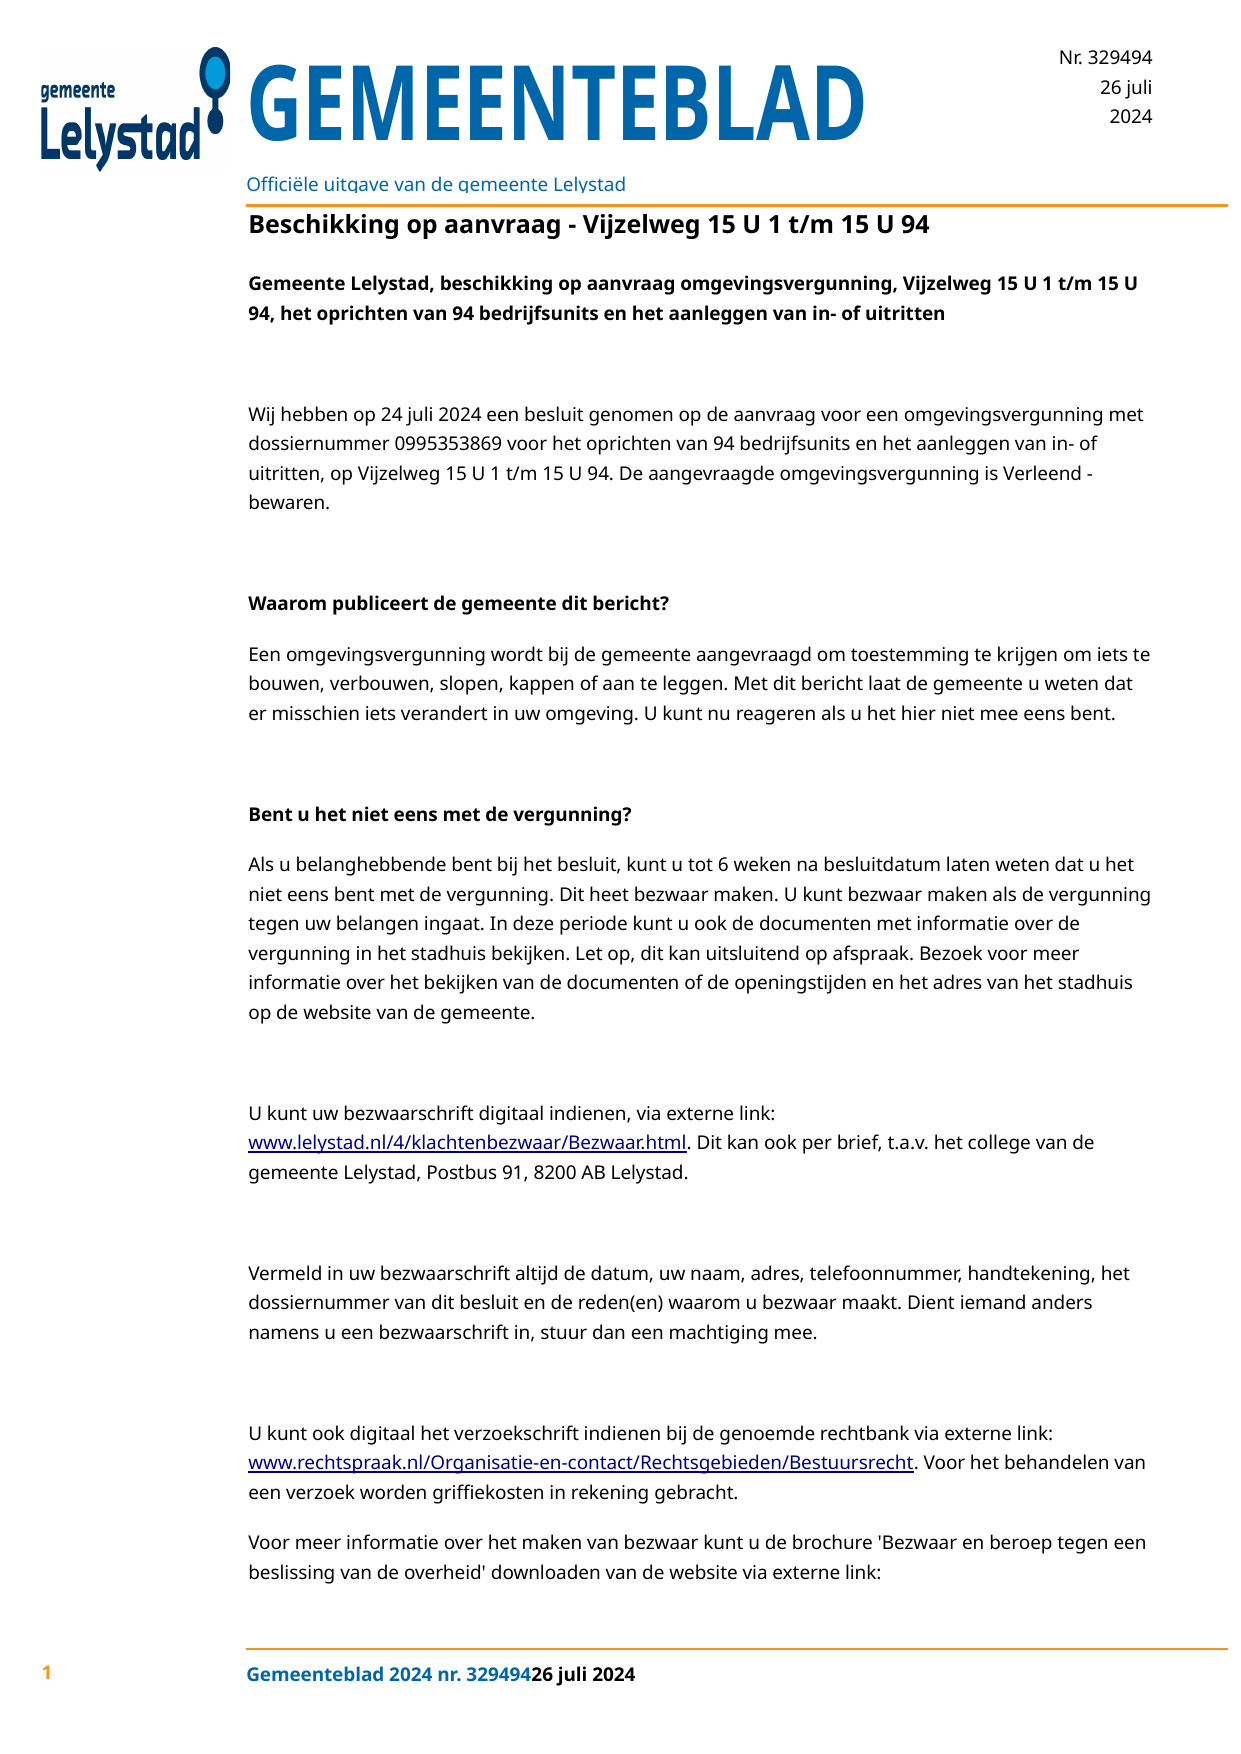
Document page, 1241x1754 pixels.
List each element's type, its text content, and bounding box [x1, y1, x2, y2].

picture [41, 47, 231, 172]
text Vermeld in uw bezwaarschrift altijd de datum, uw naam, adres, telefoonnummer, handtekening, het dossiernummer van dit besluit en de reden(en) waarom u bezwaar maakt. Dient iemand anders namens u een bezwaarschrift in, stuur dan een machtiging mee. [248, 1260, 1152, 1345]
text Een omgevingsvergunning wordt bij de gemeente aangevraagd om toestemming te krijgen om iets te bouwen, verbouwen, slopen, kappen of aan te leggen. Met dit bericht laat de gemeente u weten dat er misschien iets verandert in uw omgeving. U kunt nu reageren als u het hier niet mee eens bent. [248, 641, 1152, 726]
text Voor meer informatie over het maken van bezwaar kunt u de brochure 'Bezwaar en beroep tegen een beslissing van de overheid' downloaden van de website via externe link: [248, 1529, 1152, 1585]
text Beschikking op aanvraag - Vijzelweg 15 U 1 t/m 15 U 94 [248, 207, 1152, 241]
text U kunt uw bezwaarschrift digitaal indienen, via externe link: www.lelystad.nl/4/klachtenbezwaar/Bezwaar.html. Dit kan ook per brief, t.a.v. het college van de gemeente Lelystad, Postbus 91, 8200 AB Lelystad. [248, 1100, 1152, 1185]
text Gemeente Lelystad, beschikking op aanvraag omgevingsvergunning, Vijzelweg 15 U 1 t/m 15 U 94, het oprichten van 94 bedrijfsunits en het aanleggen van in- of uitritten [248, 270, 1152, 326]
text Als u belanghebbende bent bij het besluit, kunt u tot 6 weken na besluitdatum laten weten dat u het niet eens bent met de vergunning. Dit heet bezwaar maken. U kunt bezwaar maken als de vergunning tegen uw belangen ingaat. In deze periode kunt u ook de documenten met informatie over de vergunning in het stadhuis bekijken. Let op, dit kan uitsluitend op afspraak. Bezoek voor meer informatie over het bekijken van de documenten of de openingstijden en het adres van het stadhuis op de website van de gemeente. [248, 851, 1152, 1025]
text U kunt ook digitaal het verzoekschrift indienen bij de genoemde rechtbank via externe link: www.rechtspraak.nl/Organisatie-en-contact/Rechtsgebieden/Bestuursrecht. Voor het behandelen van een verzoek worden griffiekosten in rekening gebracht. [248, 1420, 1152, 1505]
text Waarom publiceert de gemeente dit bericht? [248, 590, 1152, 616]
text Wij hebben op 24 juli 2024 een besluit genomen op de aanvraag voor een omgevingsvergunning met dossiernummer 0995353869 voor het oprichten van 94 bedrijfsunits en het aanleggen van in- of uitritten, op Vijzelweg 15 U 1 t/m 15 U 94. De aangevraagde omgevingsvergunning is Verleend - bewaren. [248, 401, 1152, 515]
text Bent u het niet eens met de vergunning? [248, 801, 1152, 826]
